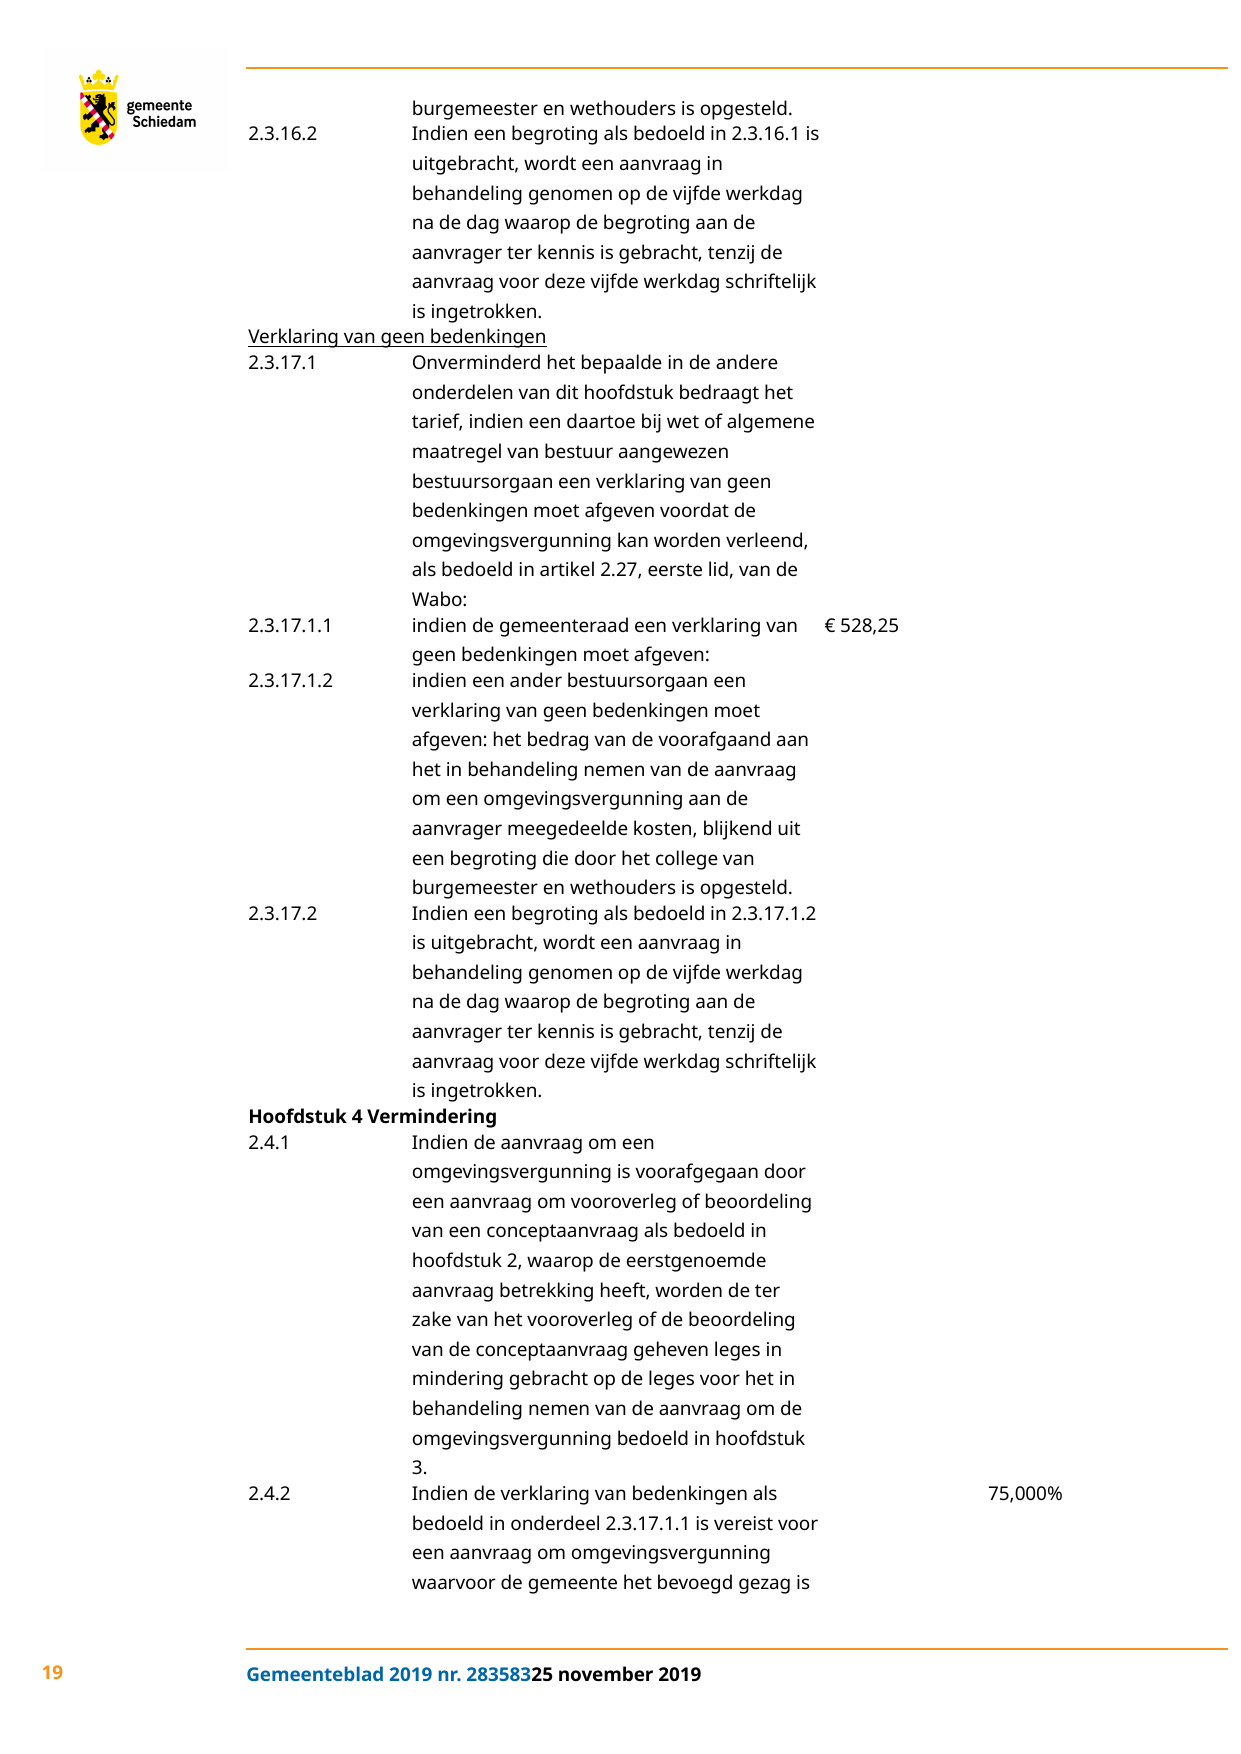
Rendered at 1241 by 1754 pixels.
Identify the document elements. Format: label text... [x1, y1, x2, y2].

table_cell Verklaring van geen bedenkingen [248, 324, 1152, 349]
table_cell [824, 121, 988, 324]
table_cell 2.3.16.2 [248, 121, 412, 324]
table_cell indien een ander bestuursorgaan een verklaring van geen bedenkingen moet afgeven: het bedrag van de voorafgaand aan het in behandeling nemen van de aanvraag om een omgevingsvergunning aan de aanvrager meegedeelde kosten, blijkend uit een begroting die door het college van burgemeester en wethouders is opgesteld. [412, 667, 824, 900]
table_cell [824, 667, 988, 900]
table_cell € 528,25 [824, 612, 988, 667]
table_cell Onverminderd het bepaalde in de andere onderdelen van dit hoofdstuk bedraagt het tarief, indien een daartoe bij wet of algemene maatregel van bestuur aangewezen bestuursorgaan een verklaring van geen bedenkingen moet afgeven voordat de omgevingsvergunning kan worden verleend, als bedoeld in artikel 2.27, eerste lid, van de Wabo: [412, 350, 824, 612]
table_cell [824, 1480, 988, 1594]
table_cell [824, 95, 988, 121]
table_cell burgemeester en wethouders is opgesteld. [412, 95, 824, 121]
table_cell 2.3.17.1.2 [248, 667, 412, 900]
table_cell 2.4.1 [248, 1129, 412, 1480]
table_cell Indien de aanvraag om een omgevingsvergunning is voorafgegaan door een aanvraag om vooroverleg of beoordeling van een conceptaanvraag als bedoeld in hoofdstuk 2, waarop de eerstgenoemde aanvraag betrekking heeft, worden de ter zake van het vooroverleg of de beoordeling van de conceptaanvraag geheven leges in mindering gebracht op de leges voor het in behandeling nemen van de aanvraag om de omgevingsvergunning bedoeld in hoofdstuk 3. [412, 1129, 824, 1480]
table_cell 2.3.17.1 [248, 350, 412, 612]
table_cell 75,000% [988, 1480, 1152, 1594]
table_cell 2.4.2 [248, 1480, 412, 1594]
table_cell [988, 1129, 1152, 1480]
table_cell [988, 612, 1152, 667]
table_cell [988, 121, 1152, 324]
table_cell Indien een begroting als bedoeld in 2.3.16.1 is uitgebracht, wordt een aanvraag in behandeling genomen op de vijfde werkdag na de dag waarop de begroting aan de aanvrager ter kennis is gebracht, tenzij de aanvraag voor deze vijfde werkdag schriftelijk is ingetrokken. [412, 121, 824, 324]
table_cell [248, 95, 412, 121]
table_cell [824, 1129, 988, 1480]
table_cell Indien een begroting als bedoeld in 2.3.17.1.2 is uitgebracht, wordt een aanvraag in behandeling genomen op de vijfde werkdag na de dag waarop de begroting aan de aanvrager ter kennis is gebracht, tenzij de aanvraag voor deze vijfde werkdag schriftelijk is ingetrokken. [412, 900, 824, 1103]
table_cell [988, 900, 1152, 1103]
table_cell [824, 350, 988, 612]
table_cell [824, 900, 988, 1103]
table_cell Indien de verklaring van bedenkingen als bedoeld in onderdeel 2.3.17.1.1 is vereist voor een aanvraag om omgevingsvergunning waarvoor de gemeente het bevoegd gezag is [412, 1480, 824, 1594]
table_cell [988, 350, 1152, 612]
table_cell 2.3.17.2 [248, 900, 412, 1103]
table_cell 2.3.17.1.1 [248, 612, 412, 667]
table_cell indien de gemeenteraad een verklaring van geen bedenkingen moet afgeven: [412, 612, 824, 667]
table_cell [988, 95, 1152, 121]
picture [41, 47, 231, 172]
table_cell Hoofdstuk 4 Vermindering [248, 1103, 1152, 1129]
table_cell [988, 667, 1152, 900]
